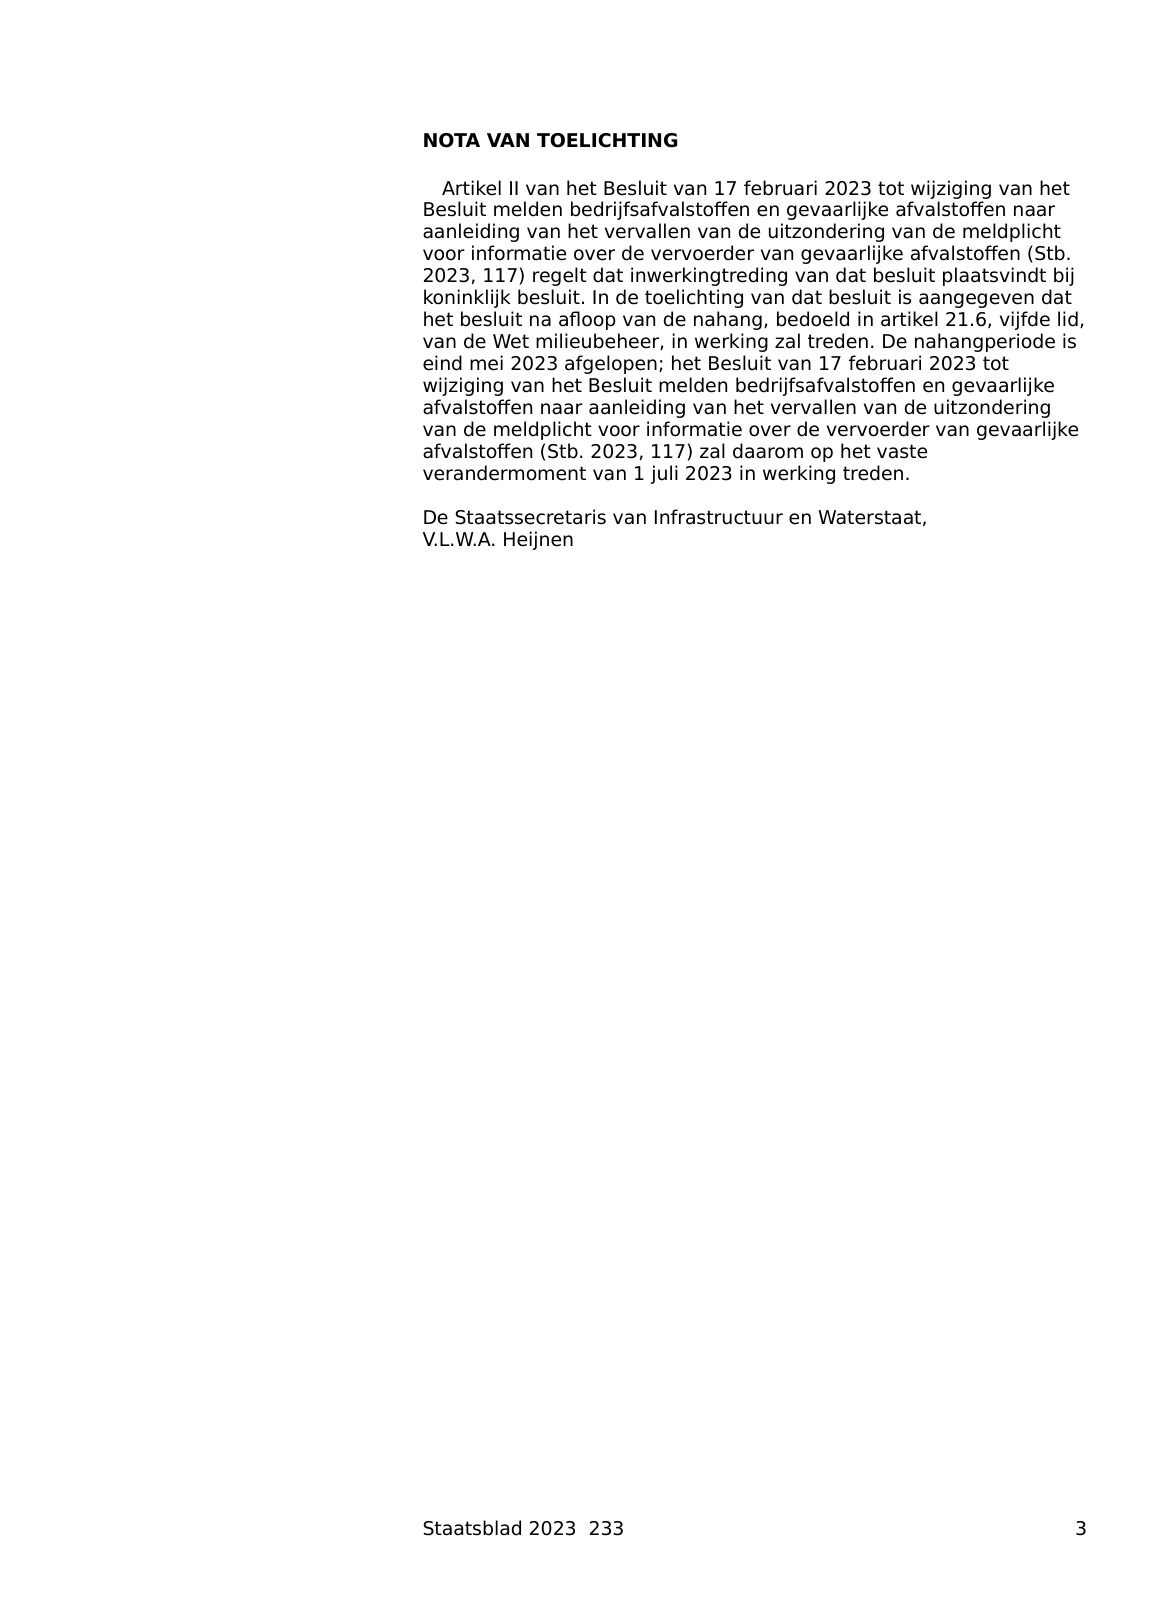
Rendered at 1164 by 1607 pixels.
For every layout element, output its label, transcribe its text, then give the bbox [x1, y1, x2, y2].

text Artikel II van het Besluit van 17 februari 2023 tot wijziging van het Besluit melden bedrijfsafvalstoffen en gevaarlijke afvalstoffen naar aanleiding van het vervallen van de uitzondering van de meldplicht voor informatie over de vervoerder van gevaarlijke afvalstoffen (Stb. 2023, 117) regelt dat inwerkingtreding van dat besluit plaatsvindt bij koninklijk besluit. In de toelichting van dat besluit is aangegeven dat het besluit na afloop van de nahang, bedoeld in artikel 21.6, vijfde lid, van de Wet milieubeheer, in werking zal treden. De nahangperiode is eind mei 2023 afgelopen; het Besluit van 17 februari 2023 tot wijziging van het Besluit melden bedrijfsafvalstoffen en gevaarlijke afvalstoffen naar aanleiding van het vervallen van de uitzondering van de meldplicht voor informatie over de vervoerder van gevaarlijke afvalstoffen (Stb. 2023, 117) zal daarom op het vaste verandermoment van 1 juli 2023 in werking treden. [422, 177, 1087, 485]
subtitle NOTA VAN TOELICHTING [422, 130, 1087, 152]
text De Staatssecretaris van Infrastructuur en Waterstaat, V.L.W.A. Heijnen [422, 507, 1087, 551]
